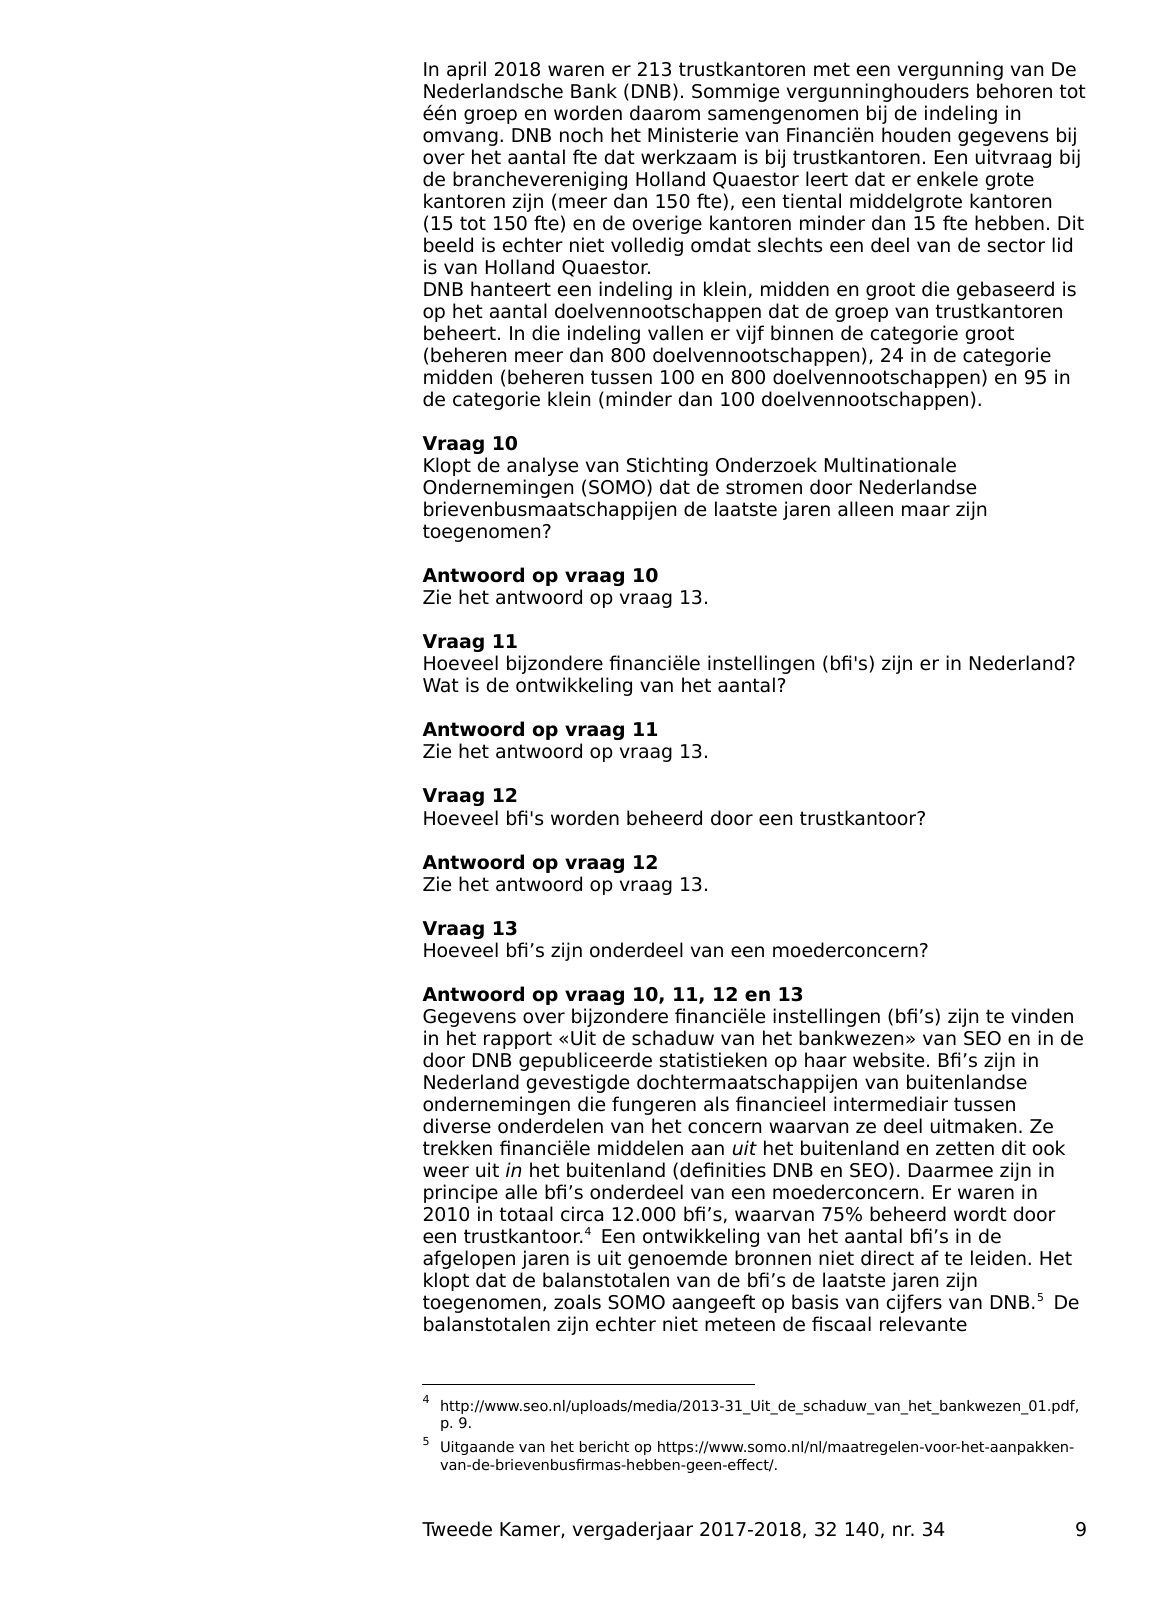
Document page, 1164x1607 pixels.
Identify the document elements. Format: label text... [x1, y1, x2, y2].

text DNB hanteert een indeling in klein, midden en groot die gebaseerd is op het aantal doelvennootschappen dat de groep van trustkantoren beheert. In die indeling vallen er vijf binnen de categorie groot (beheren meer dan 800 doelvennootschappen), 24 in de categorie midden (beheren tussen 100 en 800 doelvennootschappen) en 95 in de categorie klein (minder dan 100 doelvennootschappen). [422, 279, 1087, 411]
text Zie het antwoord op vraag 13. [422, 587, 1087, 609]
text Antwoord op vraag 10 [422, 565, 1087, 587]
text Vraag 13 [422, 918, 1087, 940]
text In april 2018 waren er 213 trustkantoren met een vergunning van De Nederlandsche Bank (DNB). Sommige vergunninghouders behoren tot één groep en worden daarom samengenomen bij de indeling in omvang. DNB noch het Ministerie van Financiën houden gegevens bij over het aantal fte dat werkzaam is bij trustkantoren. Een uitvraag bij de branchevereniging Holland Quaestor leert dat er enkele grote kantoren zijn (meer dan 150 fte), een tiental middelgrote kantoren (15 tot 150 fte) en de overige kantoren minder dan 15 fte hebben. Dit beeld is echter niet volledig omdat slechts een deel van de sector lid is van Holland Quaestor. [422, 59, 1087, 279]
text Gegevens over bijzondere financiële instellingen (bfi’s) zijn te vinden in het rapport «Uit de schaduw van het bankwezen» van SEO en in de door DNB gepubliceerde statistieken op haar website. Bfi’s zijn in Nederland gevestigde dochtermaatschappijen van buitenlandse ondernemingen die fungeren als financieel intermediair tussen diverse onderdelen van het concern waarvan ze deel uitmaken. Ze trekken financiële middelen aan uit het buitenland en zetten dit ook weer uit in het buitenland (definities DNB en SEO). Daarmee zijn in principe alle bfi’s onderdeel van een moederconcern. Er waren in 2010 in totaal circa 12.000 bfi’s, waarvan 75% beheerd wordt door een trustkantoor. Een ontwikkeling van het aantal bfi’s in de afgelopen jaren is uit genoemde bronnen niet direct af te leiden. Het klopt dat de balanstotalen van de bfi’s de laatste jaren zijn toegenomen, zoals SOMO aangeeft op basis van cijfers van DNB. De balanstotalen zijn echter niet meteen de fiscaal relevante [422, 1006, 1087, 1336]
text Hoeveel bijzondere financiële instellingen (bfi's) zijn er in Nederland? Wat is de ontwikkeling van het aantal? [422, 653, 1087, 697]
text Antwoord op vraag 12 [422, 852, 1087, 873]
text Vraag 11 [422, 631, 1087, 653]
text Hoeveel bfi’s zijn onderdeel van een moederconcern? [422, 940, 1087, 962]
text Antwoord op vraag 11 [422, 719, 1087, 741]
text Hoeveel bfi's worden beheerd door een trustkantoor? [422, 807, 1087, 829]
text Antwoord op vraag 10, 11, 12 en 13 [422, 984, 1087, 1006]
text Vraag 12 [422, 785, 1087, 807]
text http://www.seo.nl/uploads/media/2013-31_Uit_de_schaduw_van_het_bankwezen_01.pdf, p. 9. [422, 1393, 1087, 1432]
text Klopt de analyse van Stichting Onderzoek Multinationale Ondernemingen (SOMO) dat de stromen door Nederlandse brievenbusmaatschappijen de laatste jaren alleen maar zijn toegenomen? [422, 455, 1087, 543]
text Zie het antwoord op vraag 13. [422, 741, 1087, 763]
text Zie het antwoord op vraag 13. [422, 873, 1087, 896]
text Uitgaande van het bericht op https://www.somo.nl/nl/maatregelen-voor-het-aanpakken-van-de-brievenbusfirmas-hebben-geen-effect/. [422, 1435, 1087, 1474]
text Vraag 10 [422, 433, 1087, 455]
